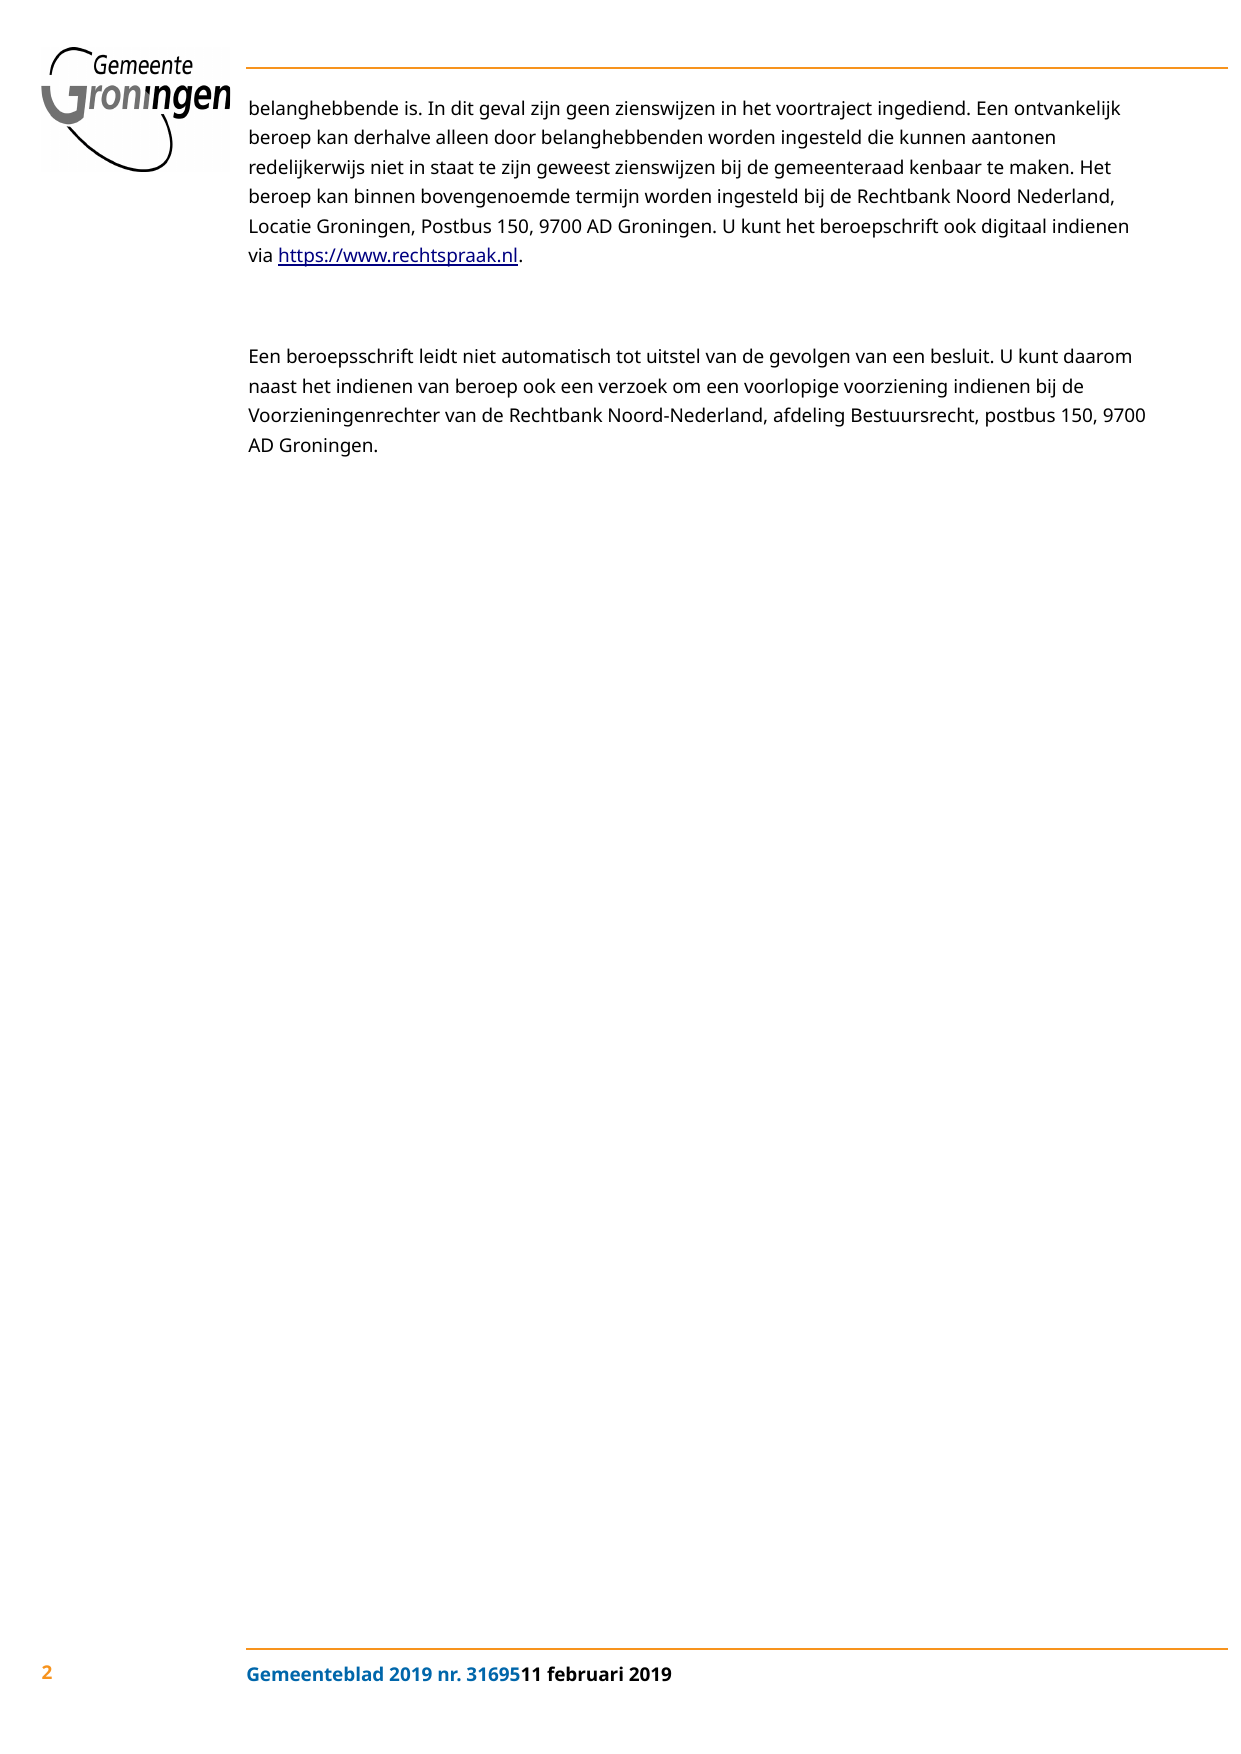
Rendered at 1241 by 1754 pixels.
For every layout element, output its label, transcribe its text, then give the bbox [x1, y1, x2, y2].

text Een beroepsschrift leidt niet automatisch tot uitstel van de gevolgen van een besluit. U kunt daarom naast het indienen van beroep ook een verzoek om een voorlopige voorziening indienen bij de Voorzieningenrechter van de Rechtbank Noord-Nederland, afdeling Bestuursrecht, postbus 150, 9700 AD Groningen. [248, 343, 1152, 458]
text belanghebbende is. In dit geval zijn geen zienswijzen in het voortraject ingediend. Een ontvankelijk beroep kan derhalve alleen door belanghebbenden worden ingesteld die kunnen aantonen redelijkerwijs niet in staat te zijn geweest zienswijzen bij de gemeenteraad kenbaar te maken. Het beroep kan binnen bovengenoemde termijn worden ingesteld bij de Rechtbank Noord Nederland, Locatie Groningen, Postbus 150, 9700 AD Groningen. U kunt het beroepschrift ook digitaal indienen via https://www.rechtspraak.nl. [248, 95, 1152, 268]
picture [41, 47, 231, 172]
